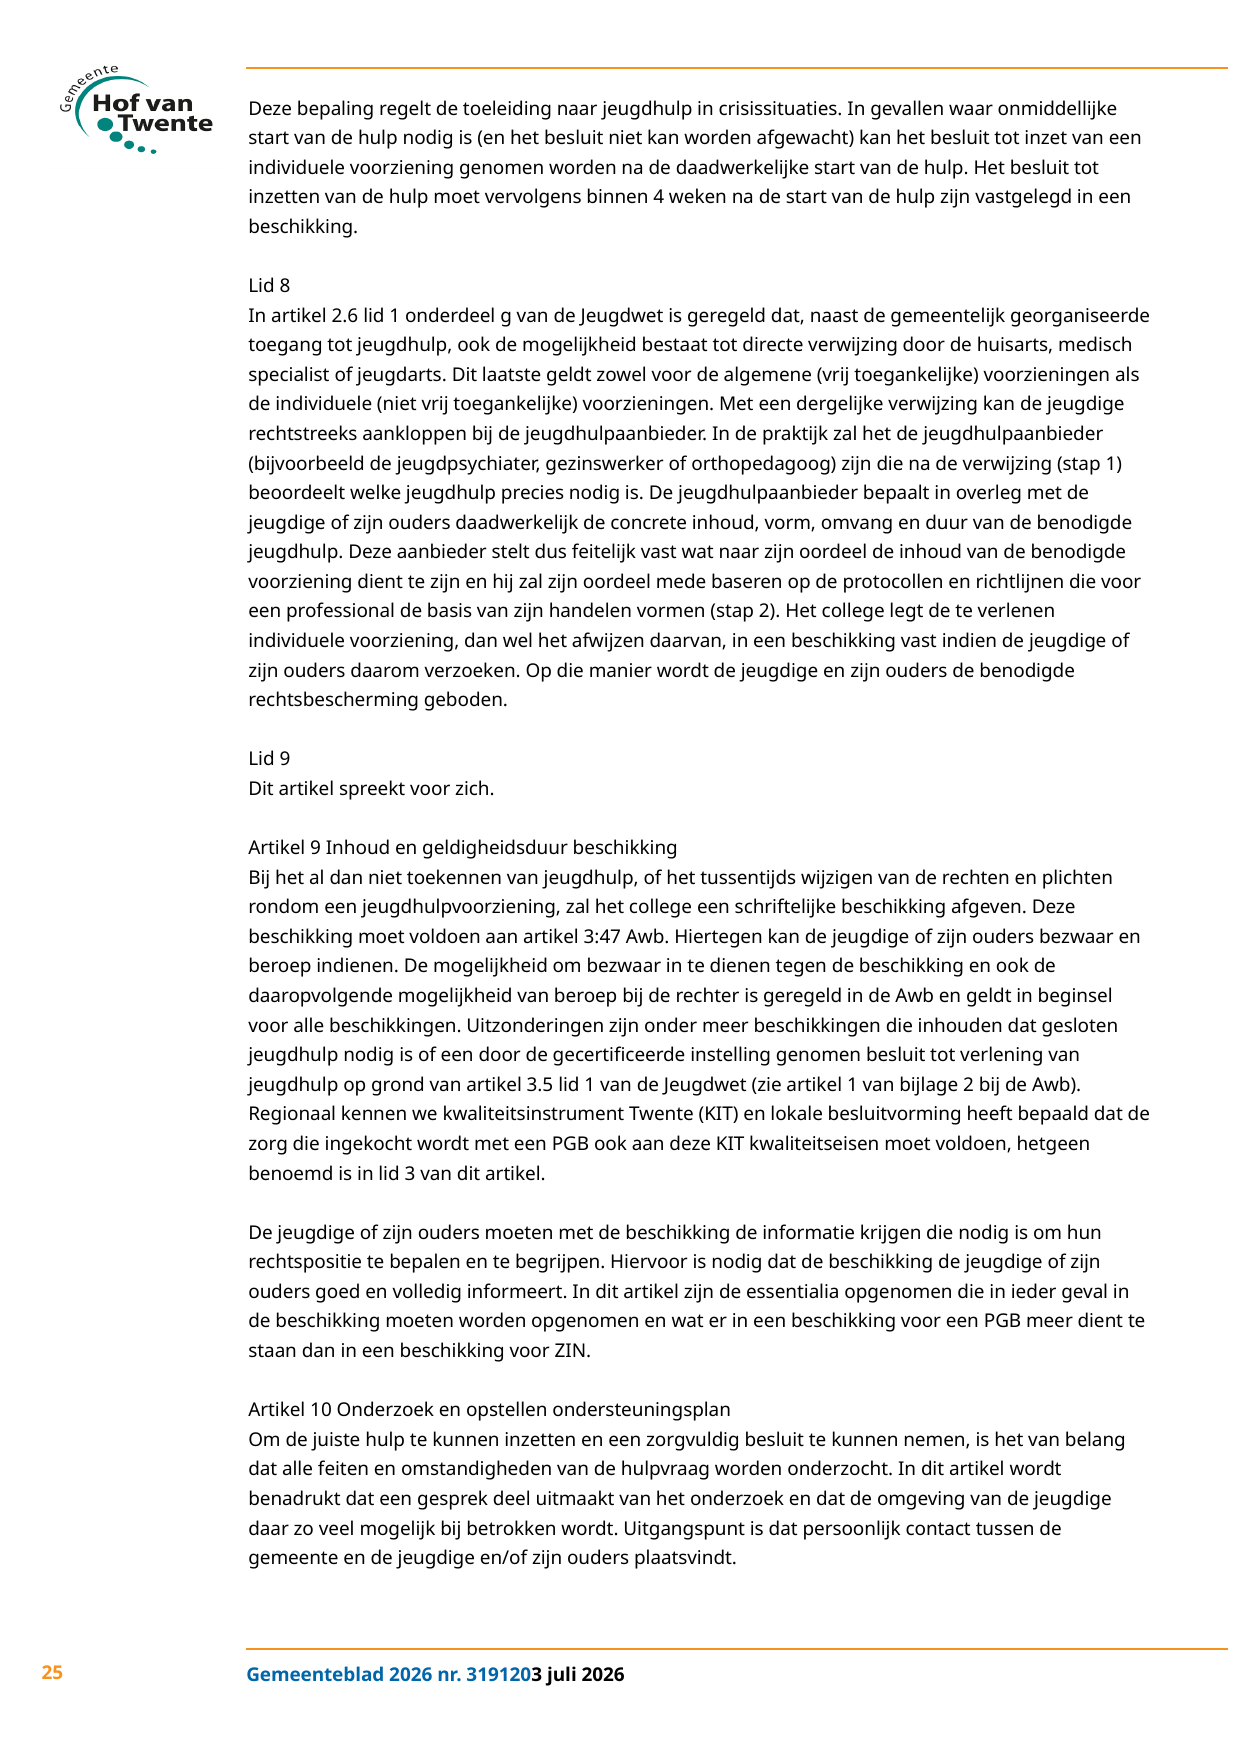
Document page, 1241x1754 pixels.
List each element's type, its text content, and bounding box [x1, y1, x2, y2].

text Om de juiste hulp te kunnen inzetten en een zorgvuldig besluit te kunnen nemen, is het van belang dat alle feiten en omstandigheden van de hulpvraag worden onderzocht. In dit artikel wordt benadrukt dat een gesprek deel uitmaakt van het onderzoek en dat de omgeving van de jeugdige daar zo veel mogelijk bij betrokken wordt. Uitgangspunt is dat persoonlijk contact tussen de gemeente en de jeugdige en/of zijn ouders plaatsvindt. [248, 1426, 1152, 1570]
text De jeugdige of zijn ouders moeten met de beschikking de informatie krijgen die nodig is om hun rechtspositie te bepalen en te begrijpen. Hiervoor is nodig dat de beschikking de jeugdige of zijn ouders goed en volledig informeert. In dit artikel zijn de essentialia opgenomen die in ieder geval in de beschikking moeten worden opgenomen en wat er in een beschikking voor een PGB meer dient te staan dan in een beschikking voor ZIN. [248, 1219, 1152, 1363]
text Lid 9 [248, 746, 1152, 771]
text Dit artikel spreekt voor zich. [248, 775, 1152, 801]
text Artikel 9 Inhoud en geldigheidsduur beschikking [248, 834, 1152, 860]
text Artikel 10 Onderzoek en opstellen ondersteuningsplan [248, 1396, 1152, 1422]
picture [41, 47, 231, 172]
text In artikel 2.6 lid 1 onderdeel g van de Jeugdwet is geregeld dat, naast de gemeentelijk georganiseerde toegang tot jeugdhulp, ook de mogelijkheid bestaat tot directe verwijzing door de huisarts, medisch specialist of jeugdarts. Dit laatste geldt zowel voor de algemene (vrij toegankelijke) voorzieningen als de individuele (niet vrij toegankelijke) voorzieningen. Met een dergelijke verwijzing kan de jeugdige rechtstreeks aankloppen bij de jeugdhulpaanbieder. In de praktijk zal het de jeugdhulpaanbieder (bijvoorbeeld de jeugdpsychiater, gezinswerker of orthopedagoog) zijn die na de verwijzing (stap 1) beoordeelt welke jeugdhulp precies nodig is. De jeugdhulpaanbieder bepaalt in overleg met de jeugdige of zijn ouders daadwerkelijk de concrete inhoud, vorm, omvang en duur van de benodigde jeugdhulp. Deze aanbieder stelt dus feitelijk vast wat naar zijn oordeel de inhoud van de benodigde voorziening dient te zijn en hij zal zijn oordeel mede baseren op de protocollen en richtlijnen die voor een professional de basis van zijn handelen vormen (stap 2). Het college legt de te verlenen individuele voorziening, dan wel het afwijzen daarvan, in een beschikking vast indien de jeugdige of zijn ouders daarom verzoeken. Op die manier wordt de jeugdige en zijn ouders de benodigde rechtsbescherming geboden. [248, 302, 1152, 712]
text Deze bepaling regelt de toeleiding naar jeugdhulp in crisissituaties. In gevallen waar onmiddellijke start van de hulp nodig is (en het besluit niet kan worden afgewacht) kan het besluit tot inzet van een individuele voorziening genomen worden na de daadwerkelijke start van de hulp. Het besluit tot inzetten van de hulp moet vervolgens binnen 4 weken na de start van de hulp zijn vastgelegd in een beschikking. [248, 95, 1152, 239]
text Lid 8 [248, 272, 1152, 298]
text Bij het al dan niet toekennen van jeugdhulp, of het tussentijds wijzigen van de rechten en plichten rondom een jeugdhulpvoorziening, zal het college een schriftelijke beschikking afgeven. Deze beschikking moet voldoen aan artikel 3:47 Awb. Hiertegen kan de jeugdige of zijn ouders bezwaar en beroep indienen. De mogelijkheid om bezwaar in te dienen tegen de beschikking en ook de daaropvolgende mogelijkheid van beroep bij de rechter is geregeld in de Awb en geldt in beginsel voor alle beschikkingen. Uitzonderingen zijn onder meer beschikkingen die inhouden dat gesloten jeugdhulp nodig is of een door de gecertificeerde instelling genomen besluit tot verlening van jeugdhulp op grond van artikel 3.5 lid 1 van de Jeugdwet (zie artikel 1 van bijlage 2 bij de Awb). Regionaal kennen we kwaliteitsinstrument Twente (KIT) en lokale besluitvorming heeft bepaald dat de zorg die ingekocht wordt met een PGB ook aan deze KIT kwaliteitseisen moet voldoen, hetgeen benoemd is in lid 3 van dit artikel. [248, 864, 1152, 1186]
